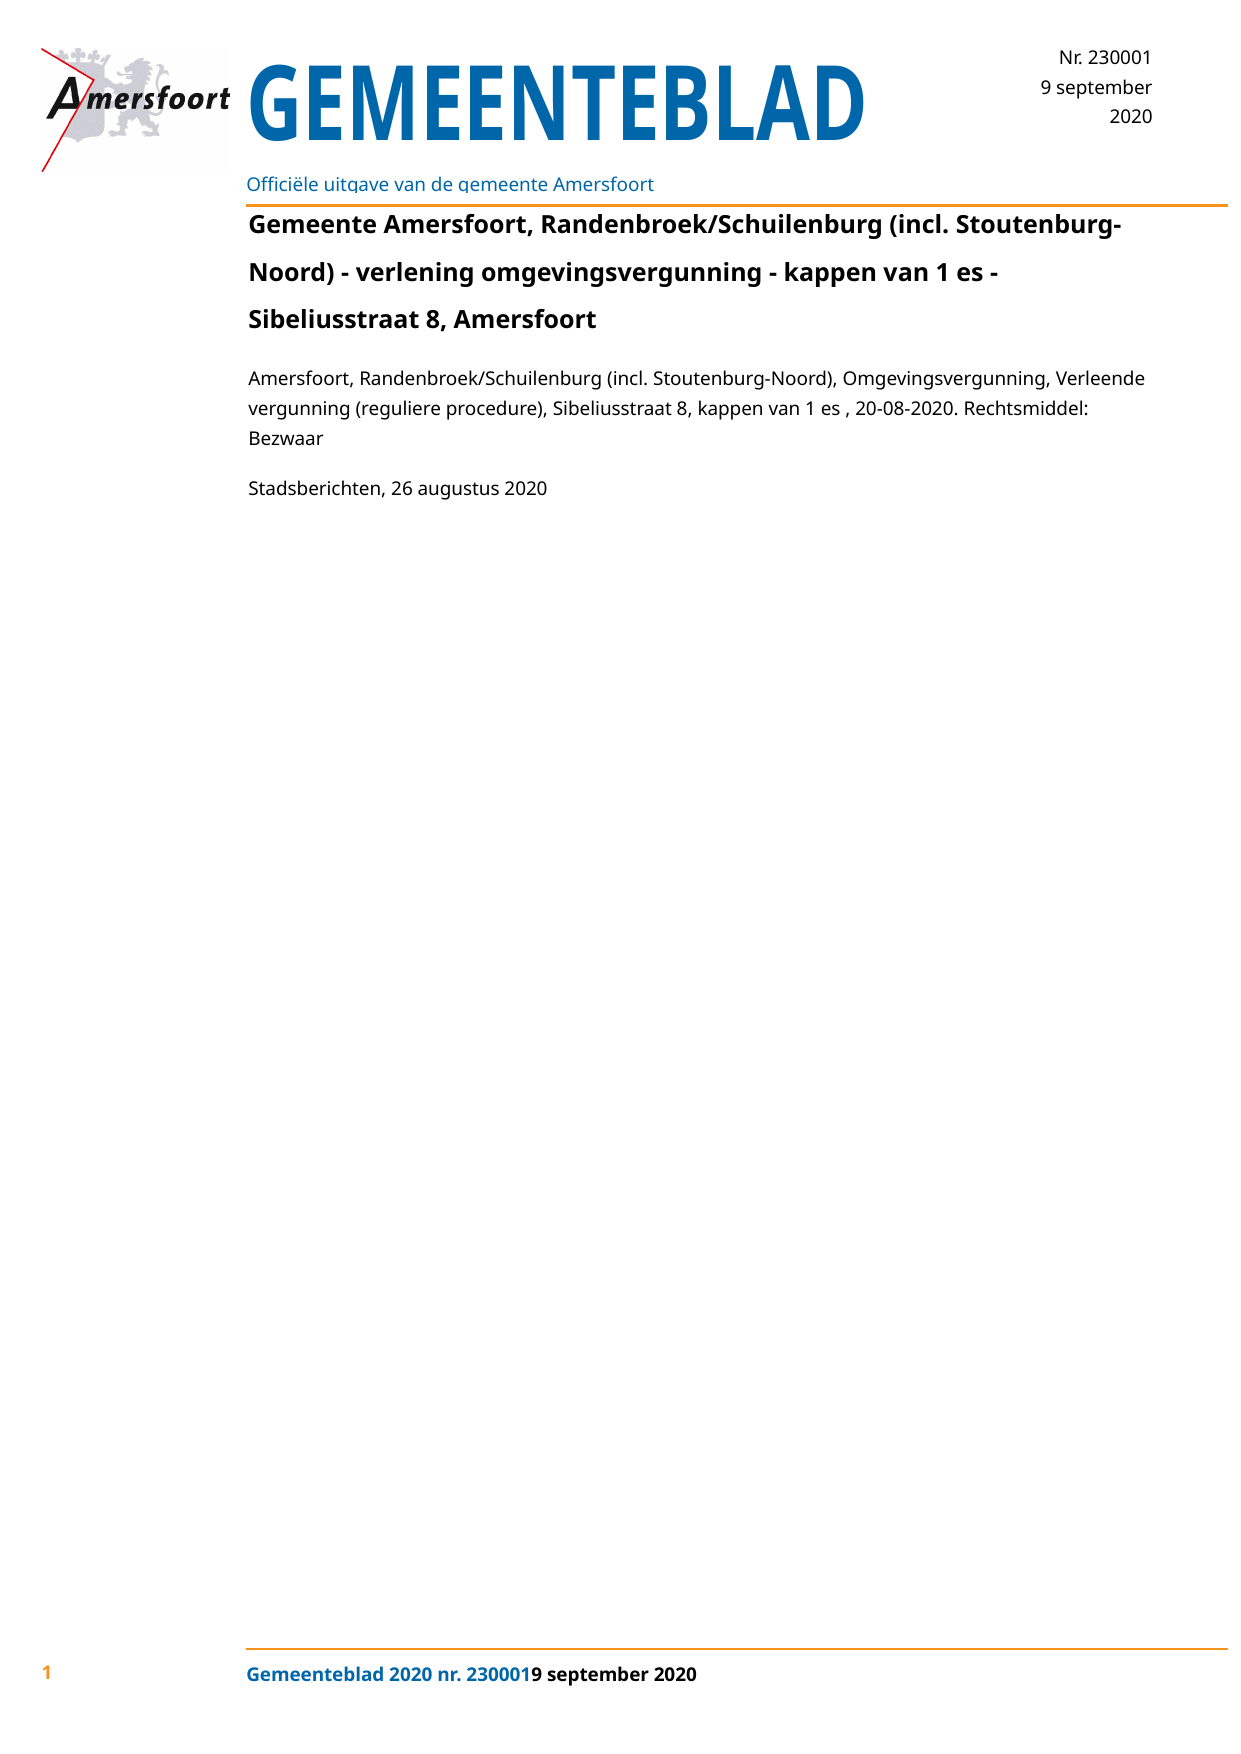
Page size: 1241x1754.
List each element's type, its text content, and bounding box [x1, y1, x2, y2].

text Amersfoort, Randenbroek/Schuilenburg (incl. Stoutenburg-Noord), Omgevingsvergunning, Verleende vergunning (reguliere procedure), Sibeliusstraat 8, kappen van 1 es , 20-08-2020. Rechtsmiddel: Bezwaar [248, 366, 1152, 450]
text Gemeente Amersfoort, Randenbroek/Schuilenburg (incl. Stoutenburg-Noord) - verlening omgevingsvergunning - kappen van 1 es - Sibeliusstraat 8, Amersfoort [248, 207, 1152, 336]
text Stadsberichten, 26 augustus 2020 [248, 475, 1152, 501]
picture [41, 47, 231, 172]
